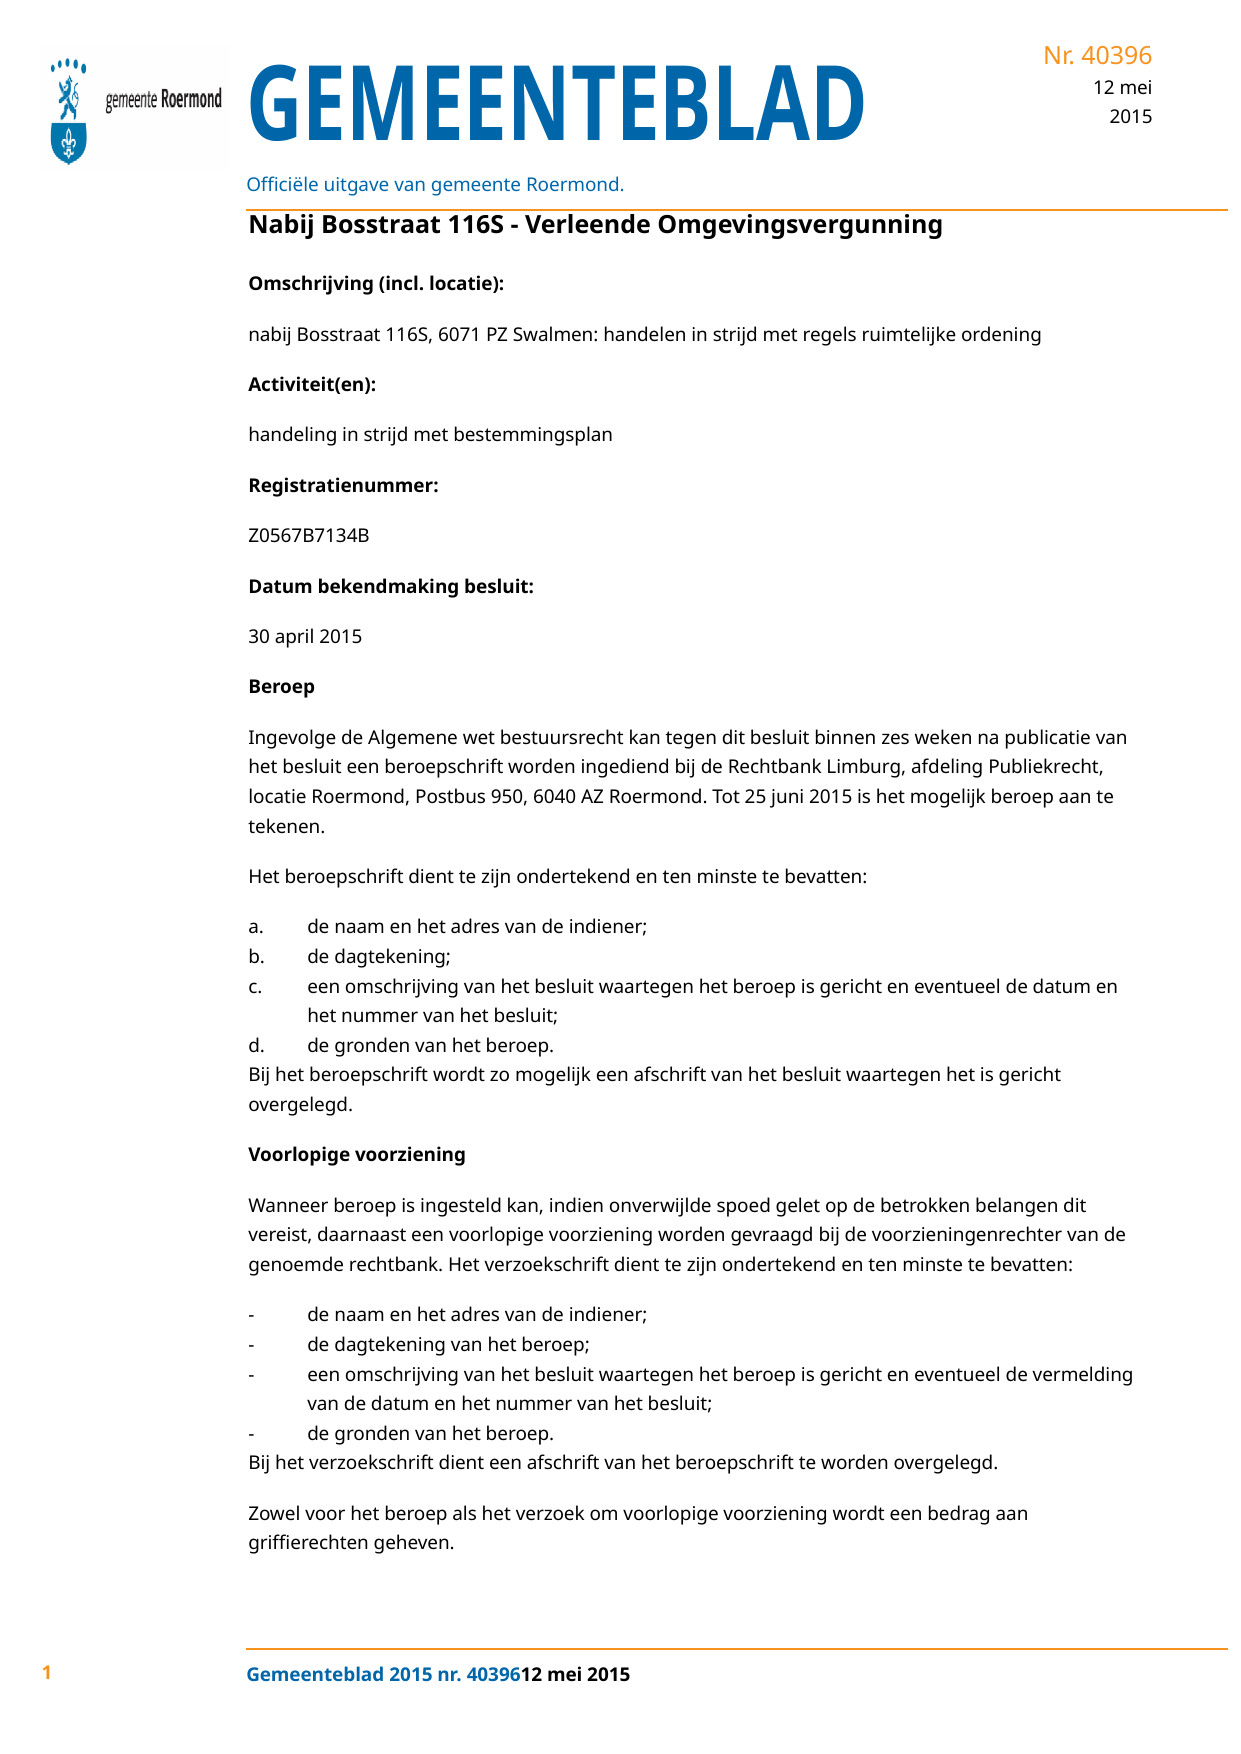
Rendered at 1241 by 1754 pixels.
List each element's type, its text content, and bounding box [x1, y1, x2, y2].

text Voorlopige voorziening [248, 1142, 1152, 1167]
list de dagtekening; [248, 943, 1152, 969]
text nabij Bosstraat 116S, 6071 PZ Swalmen: handelen in strijd met regels ruimtelijke ordening [248, 321, 1152, 346]
text handeling in strijd met bestemmingsplan [248, 422, 1152, 447]
text Het beroepschrift dient te zijn ondertekend en ten minste te bevatten: [248, 863, 1152, 889]
text Activiteit(en): [248, 371, 1152, 397]
list een omschrijving van het besluit waartegen het beroep is gericht en eventueel de datum en het nummer van het besluit; [248, 973, 1152, 1028]
text Wanneer beroep is ingesteld kan, indien onverwijlde spoed gelet op de betrokken belangen dit vereist, daarnaast een voorlopige voorziening worden gevraagd bij de voorzieningenrechter van de genoemde rechtbank. Het verzoekschrift dient te zijn ondertekend en ten minste te bevatten: [248, 1192, 1152, 1277]
list een omschrijving van het besluit waartegen het beroep is gericht en eventueel de vermelding van de datum en het nummer van het besluit; [248, 1361, 1152, 1416]
text Bij het beroepschrift wordt zo mogelijk een afschrift van het besluit waartegen het is gericht overgelegd. [248, 1062, 1152, 1117]
list de naam en het adres van de indiener; [248, 914, 1152, 939]
list de naam en het adres van de indiener; [248, 1302, 1152, 1327]
list de gronden van het beroep. [248, 1420, 1152, 1446]
list de gronden van het beroep. [248, 1032, 1152, 1058]
text Bij het verzoekschrift dient een afschrift van het beroepschrift te worden overgelegd. [248, 1449, 1152, 1475]
text Beroep [248, 674, 1152, 699]
text Ingevolge de Algemene wet bestuursrecht kan tegen dit besluit binnen zes weken na publicatie van het besluit een beroepschrift worden ingediend bij de Rechtbank Limburg, afdeling Publiekrecht, locatie Roermond, Postbus 950, 6040 AZ Roermond. Tot 25 juni 2015 is het mogelijk beroep aan te tekenen. [248, 724, 1152, 838]
text Nabij Bosstraat 116S - Verleende Omgevingsvergunning [248, 211, 1152, 241]
text Omschrijving (incl. locatie): [248, 270, 1152, 296]
text 30 april 2015 [248, 623, 1152, 649]
text Registratienummer: [248, 472, 1152, 498]
text Datum bekendmaking besluit: [248, 573, 1152, 598]
text Z0567B7134B [248, 522, 1152, 548]
list de dagtekening van het beroep; [248, 1331, 1152, 1357]
picture [41, 47, 231, 172]
text Zowel voor het beroep als het verzoek om voorlopige voorziening wordt een bedrag aan griffierechten geheven. [248, 1500, 1152, 1555]
